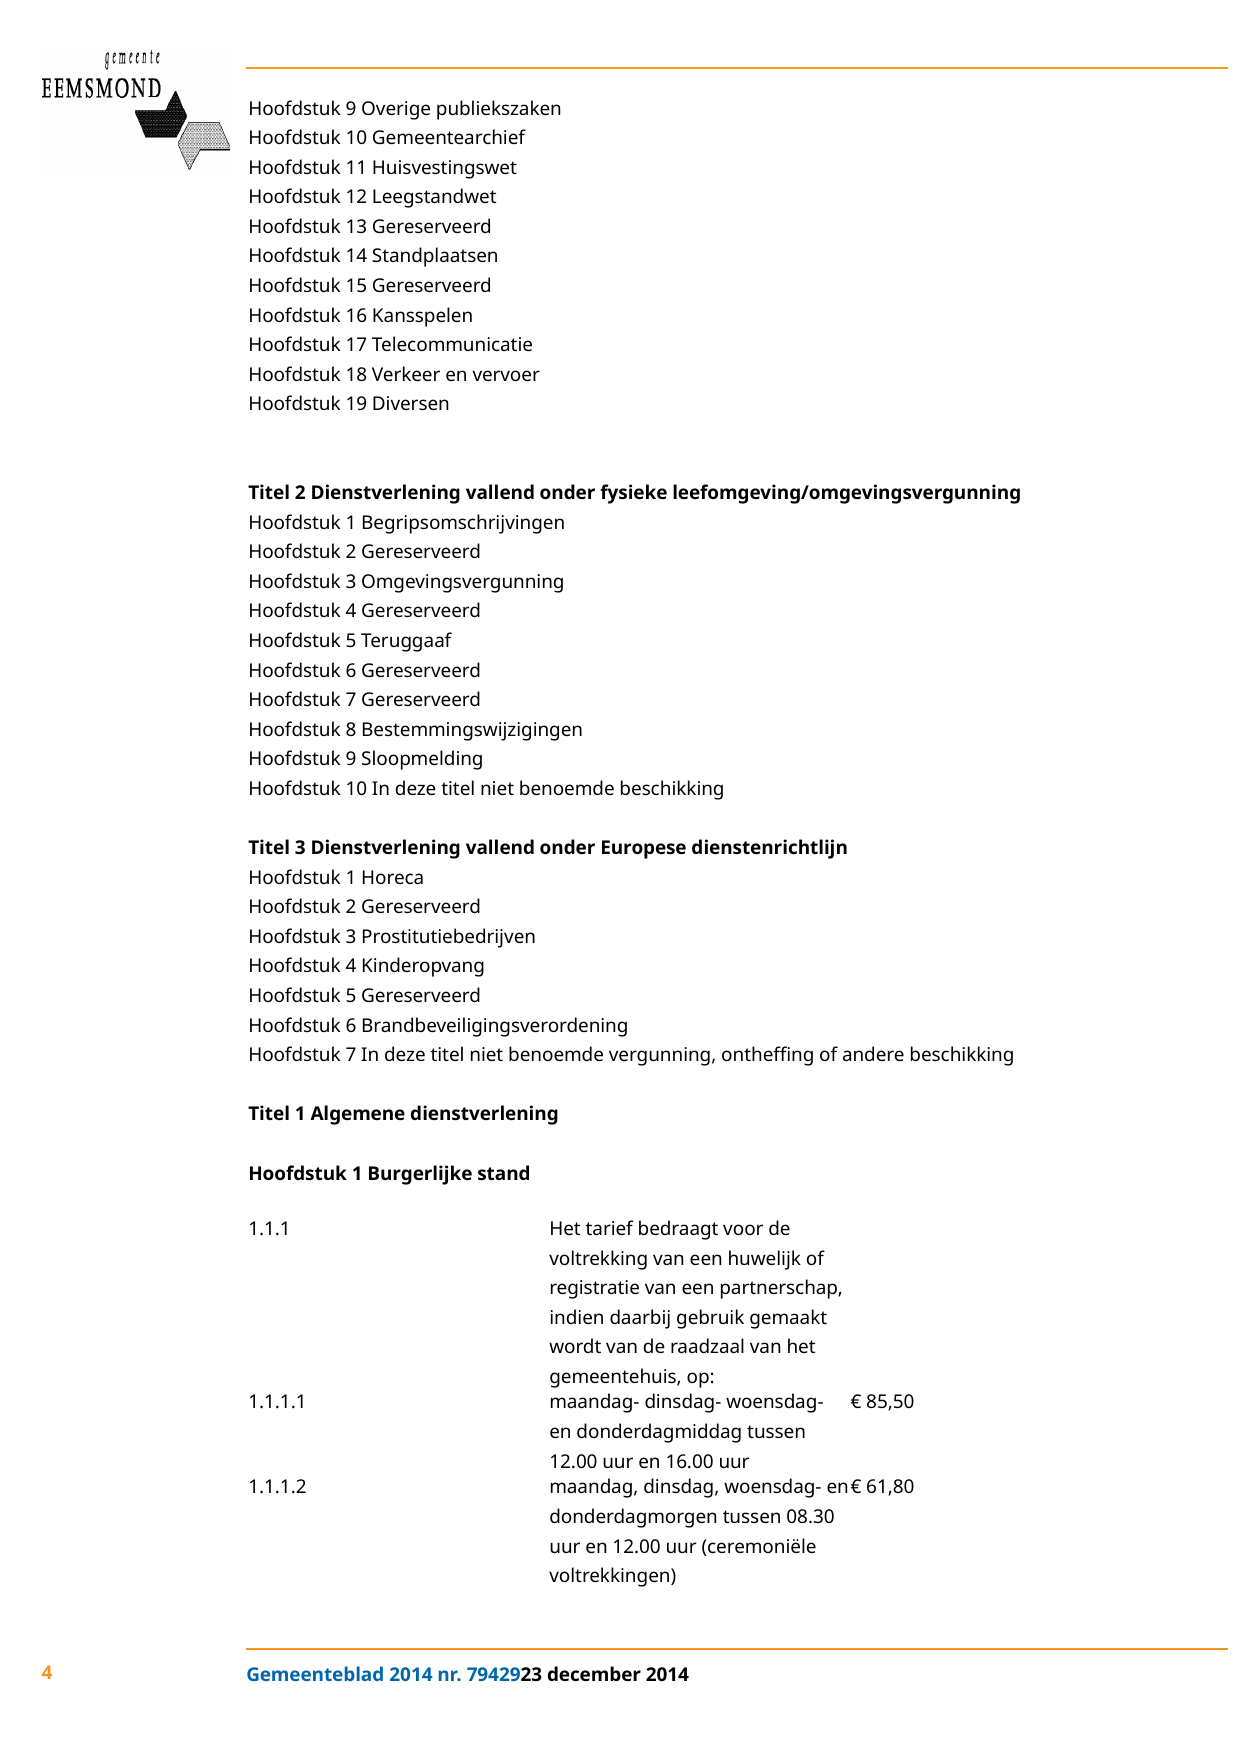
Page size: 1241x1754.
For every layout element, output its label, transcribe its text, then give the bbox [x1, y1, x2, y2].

table_cell € 61,80 [850, 1474, 1152, 1588]
text Hoofdstuk 17 Telecommunicatie [248, 331, 1152, 357]
text Titel 2 Dienstverlening vallend onder fysieke leefomgeving/omgevingsvergunning [248, 479, 1152, 505]
text Hoofdstuk 2 Gereserveerd [248, 893, 1152, 919]
text Hoofdstuk 2 Gereserveerd [248, 538, 1152, 564]
text Hoofdstuk 19 Diversen [248, 391, 1152, 416]
table_cell maandag- dinsdag- woensdag- en donderdagmiddag tussen 12.00 uur en 16.00 uur [549, 1389, 850, 1474]
text Hoofdstuk 7 In deze titel niet benoemde vergunning, ontheffing of andere beschikking [248, 1041, 1152, 1067]
text Hoofdstuk 14 Standplaatsen [248, 243, 1152, 268]
text Hoofdstuk 1 Begripsomschrijvingen [248, 509, 1152, 535]
text Hoofdstuk 13 Gereserveerd [248, 213, 1152, 239]
table_header [850, 1215, 1152, 1389]
table_cell 1.1.1.1 [248, 1389, 549, 1474]
text Hoofdstuk 16 Kansspelen [248, 302, 1152, 328]
text Hoofdstuk 9 Sloopmelding [248, 746, 1152, 771]
text Hoofdstuk 9 Overige publiekszaken [248, 95, 1152, 121]
text Hoofdstuk 4 Gereserveerd [248, 598, 1152, 623]
text Hoofdstuk 1 Burgerlijke stand [248, 1160, 1152, 1186]
text Hoofdstuk 3 Prostitutiebedrijven [248, 923, 1152, 949]
text Hoofdstuk 4 Kinderopvang [248, 953, 1152, 978]
table_header Het tarief bedraagt voor de voltrekking van een huwelijk of registratie van een partnerschap, indien daarbij gebruik gemaakt wordt van de raadzaal van het gemeentehuis, op: [549, 1215, 850, 1389]
text Hoofdstuk 5 Gereserveerd [248, 982, 1152, 1008]
table_cell 1.1.1.2 [248, 1474, 549, 1588]
text Hoofdstuk 6 Gereserveerd [248, 657, 1152, 683]
table_cell € 85,50 [850, 1389, 1152, 1474]
text Hoofdstuk 5 Teruggaaf [248, 627, 1152, 653]
text Hoofdstuk 11 Huisvestingswet [248, 154, 1152, 180]
picture [41, 47, 231, 172]
text Hoofdstuk 12 Leegstandwet [248, 183, 1152, 209]
text Hoofdstuk 7 Gereserveerd [248, 686, 1152, 712]
text Hoofdstuk 10 Gemeentearchief [248, 124, 1152, 150]
text Hoofdstuk 15 Gereserveerd [248, 272, 1152, 298]
text Hoofdstuk 6 Brandbeveiligingsverordening [248, 1012, 1152, 1038]
text Hoofdstuk 8 Bestemmingswijzigingen [248, 716, 1152, 742]
text Hoofdstuk 1 Horeca [248, 864, 1152, 890]
text Titel 1 Algemene dienstverlening [248, 1101, 1152, 1126]
table_cell maandag, dinsdag, woensdag- en donderdagmorgen tussen 08.30 uur en 12.00 uur (ceremoniële voltrekkingen) [549, 1474, 850, 1588]
text Hoofdstuk 10 In deze titel niet benoemde beschikking [248, 775, 1152, 801]
text Hoofdstuk 18 Verkeer en vervoer [248, 361, 1152, 387]
table_header 1.1.1 [248, 1215, 549, 1389]
text Hoofdstuk 3 Omgevingsvergunning [248, 568, 1152, 594]
text Titel 3 Dienstverlening vallend onder Europese dienstenrichtlijn [248, 834, 1152, 860]
